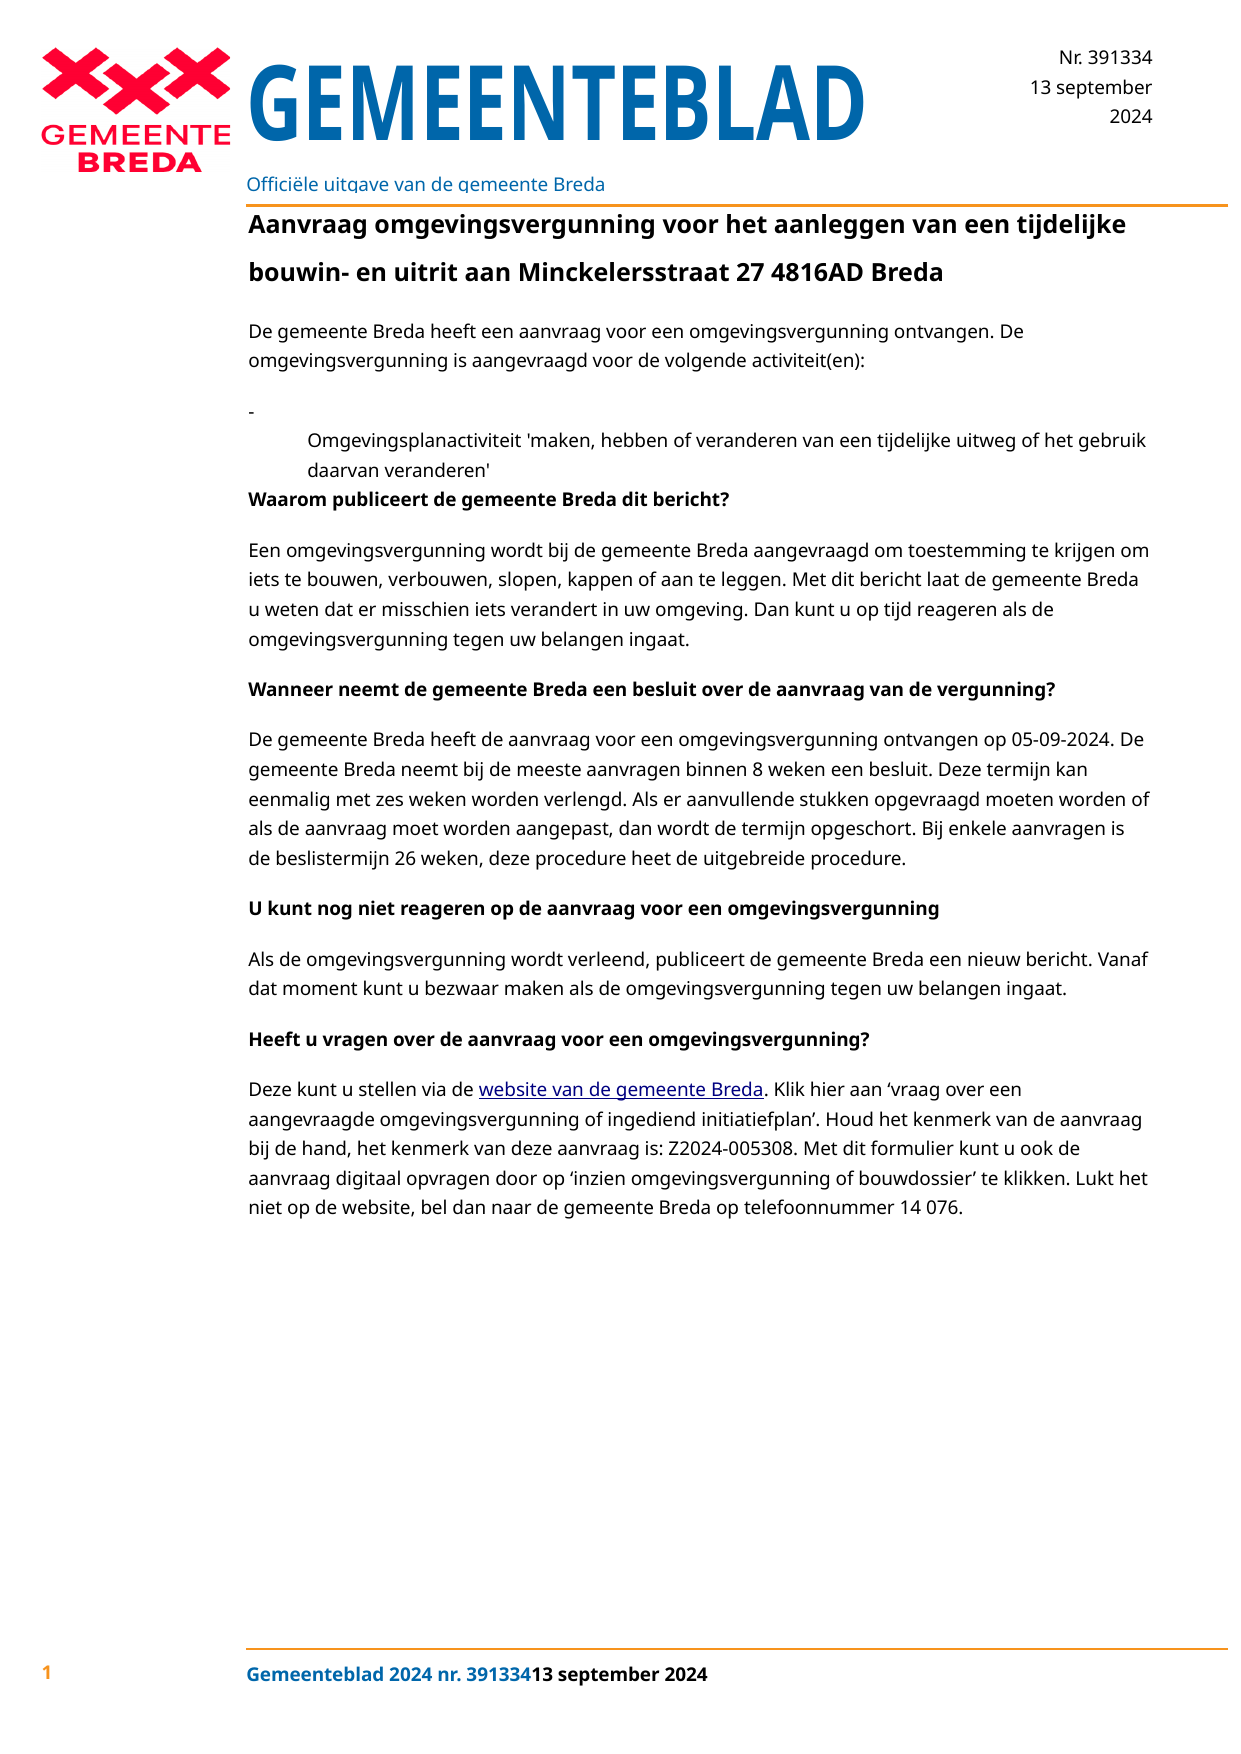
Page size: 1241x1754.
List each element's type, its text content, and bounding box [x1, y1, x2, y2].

text Als de omgevingsvergunning wordt verleend, publiceert de gemeente Breda een nieuw bericht. Vanaf dat moment kunt u bezwaar maken als de omgevingsvergunning tegen uw belangen ingaat. [248, 946, 1152, 1001]
text Heeft u vragen over de aanvraag voor een omgevingsvergunning? [248, 1026, 1152, 1052]
text Waarom publiceert de gemeente Breda dit bericht? [248, 487, 1152, 512]
text Een omgevingsvergunning wordt bij de gemeente Breda aangevraagd om toestemming te krijgen om iets te bouwen, verbouwen, slopen, kappen of aan te leggen. Met dit bericht laat de gemeente Breda u weten dat er misschien iets verandert in uw omgeving. Dan kunt u op tijd reageren als de omgevingsvergunning tegen uw belangen ingaat. [248, 537, 1152, 652]
text De gemeente Breda heeft de aanvraag voor een omgevingsvergunning ontvangen op 05-09-2024. De gemeente Breda neemt bij de meeste aanvragen binnen 8 weken een besluit. Deze termijn kan eenmalig met zes weken worden verlengd. Als er aanvullende stukken opgevraagd moeten worden of als de aanvraag moet worden aangepast, dan wordt de termijn opgeschort. Bij enkele aanvragen is de beslistermijn 26 weken, deze procedure heet de uitgebreide procedure. [248, 727, 1152, 871]
text Wanneer neemt de gemeente Breda een besluit over de aanvraag van de vergunning? [248, 676, 1152, 702]
picture [41, 47, 231, 172]
text De gemeente Breda heeft een aanvraag voor een omgevingsvergunning ontvangen. De omgevingsvergunning is aangevraagd voor de volgende activiteit(en): [248, 318, 1152, 373]
text Aanvraag omgevingsvergunning voor het aanleggen van een tijdelijke bouwin- en uitrit aan Minckelersstraat 27 4816AD Breda [248, 207, 1152, 288]
list Omgevingsplanactiviteit 'maken, hebben of veranderen van een tijdelijke uitweg of het gebruik daarvan veranderen' [248, 427, 1152, 483]
text Deze kunt u stellen via de website van de gemeente Breda. Klik hier aan ‘vraag over een aangevraagde omgevingsvergunning of ingediend initiatiefplan’. Houd het kenmerk van de aanvraag bij de hand, het kenmerk van deze aanvraag is: Z2024-005308. Met dit formulier kunt u ook de aanvraag digitaal opvragen door op ‘inzien omgevingsvergunning of bouwdossier’ te klikken. Lukt het niet op de website, bel dan naar de gemeente Breda op telefoonnummer 14 076. [248, 1076, 1152, 1220]
text U kunt nog niet reageren op de aanvraag voor een omgevingsvergunning [248, 895, 1152, 921]
